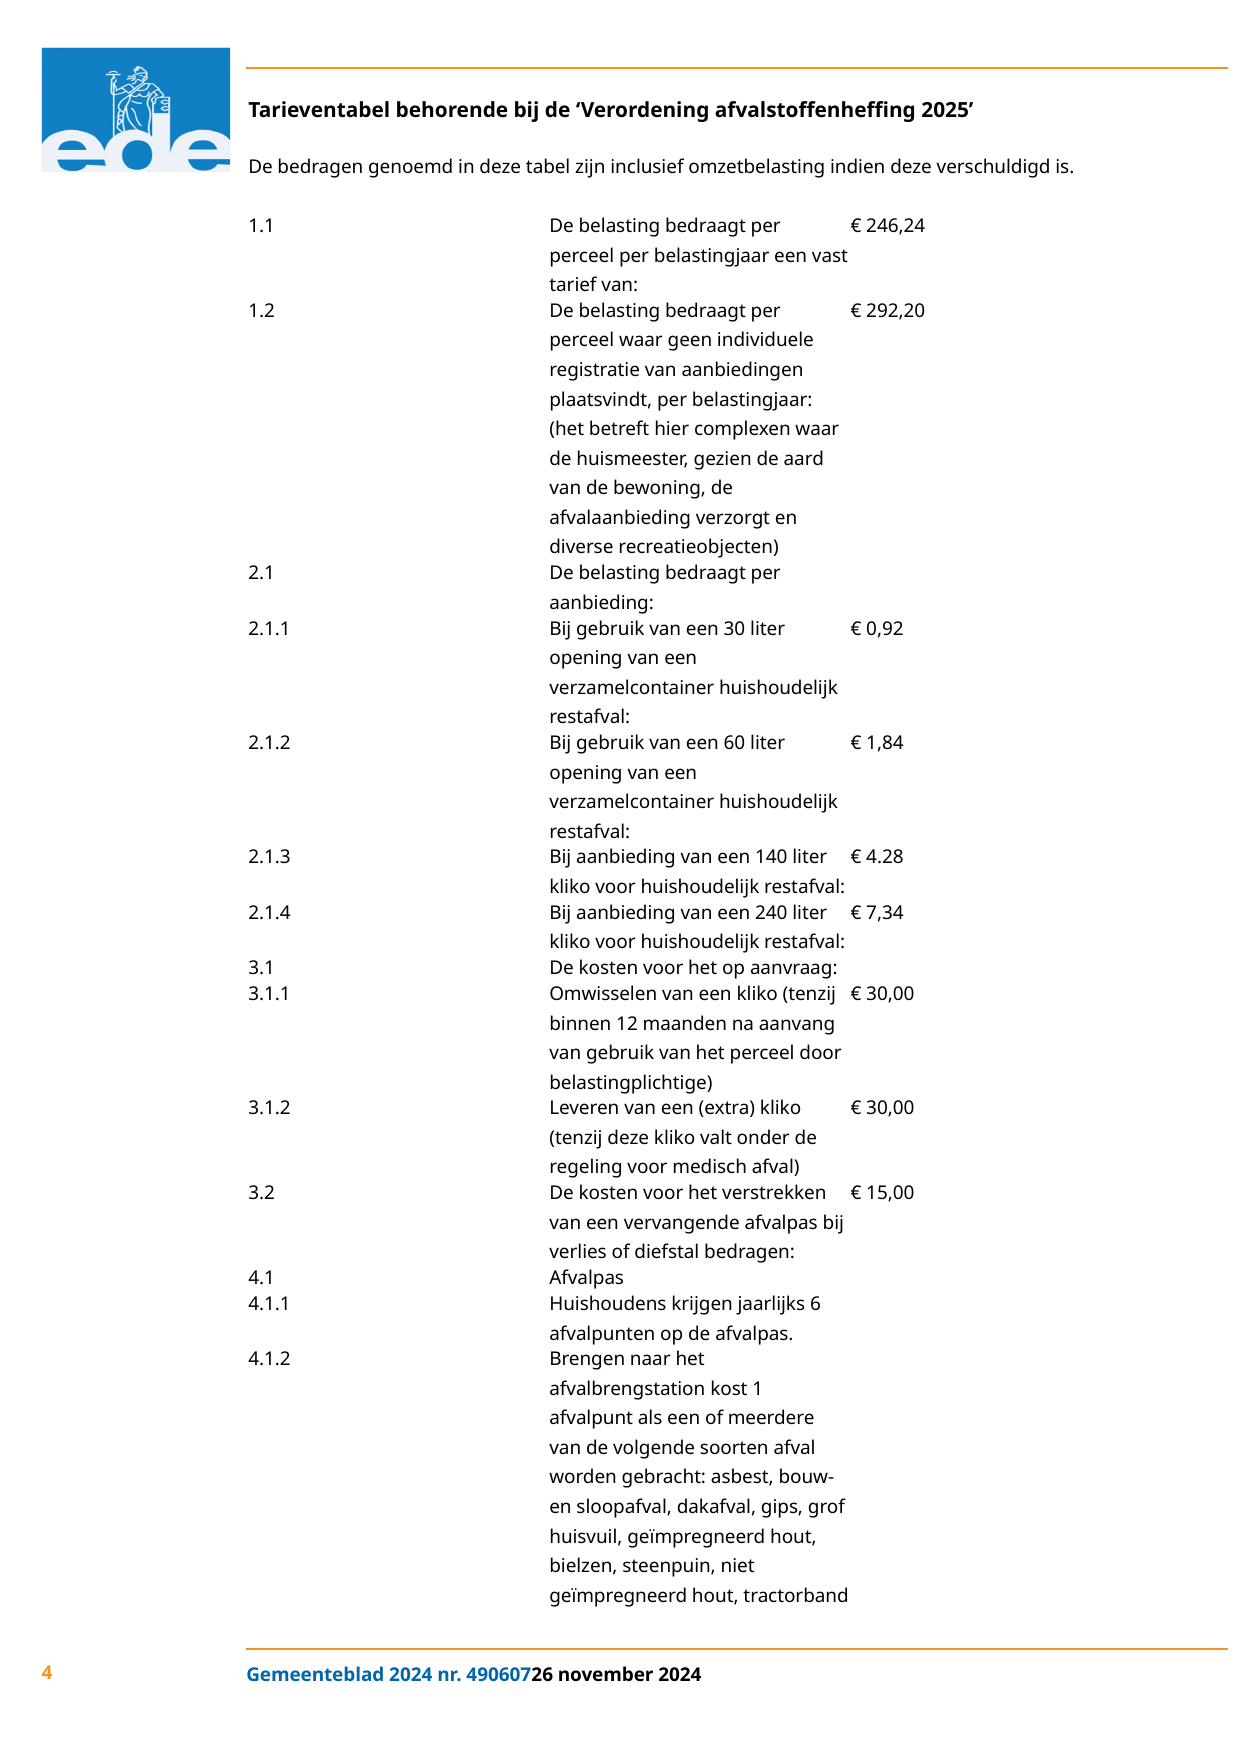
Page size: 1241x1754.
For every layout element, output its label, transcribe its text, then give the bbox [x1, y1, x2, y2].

picture [41, 47, 231, 172]
table_cell [850, 1290, 1152, 1345]
table_cell 2.1 [248, 560, 549, 615]
table_cell Brengen naar het afvalbrengstation kost 1 afvalpunt als een of meerdere van de volgende soorten afval worden gebracht: asbest, bouw- en sloopafval, dakafval, gips, grof huisvuil, geïmpregneerd hout, bielzen, steenpuin, niet geïmpregneerd hout, tractorband [549, 1345, 850, 1608]
table_cell [850, 1345, 1152, 1608]
table_cell € 0,92 [850, 615, 1152, 729]
table_cell De belasting bedraagt per aanbieding: [549, 560, 850, 615]
table_cell 2.1.4 [248, 899, 549, 954]
table_cell 1.2 [248, 297, 549, 559]
table_cell De belasting bedraagt per perceel waar geen individuele registratie van aanbiedingen plaatsvindt, per belastingjaar: (het betreft hier complexen waar de huismeester, gezien de aard van de bewoning, de afvalaanbieding verzorgt en diverse recreatieobjecten) [549, 297, 850, 559]
table_cell [850, 954, 1152, 980]
text Tarieventabel behorende bij de ‘Verordening afvalstoffenheffing 2025’ [248, 95, 1152, 123]
table_cell € 7,34 [850, 899, 1152, 954]
table_cell [850, 560, 1152, 615]
table_header 1.1 [248, 212, 549, 297]
table_cell [850, 1264, 1152, 1290]
table_cell 4.1.2 [248, 1345, 549, 1608]
table_cell € 15,00 [850, 1180, 1152, 1264]
table_cell De kosten voor het op aanvraag: [549, 954, 850, 980]
table_header € 246,24 [850, 212, 1152, 297]
table_cell Huishoudens krijgen jaarlijks 6 afvalpunten op de afvalpas. [549, 1290, 850, 1345]
table_cell Bij gebruik van een 60 liter opening van een verzamelcontainer huishoudelijk restafval: [549, 729, 850, 844]
table_cell 2.1.3 [248, 844, 549, 899]
table_cell € 1,84 [850, 729, 1152, 844]
table_cell Leveren van een (extra) kliko (tenzij deze kliko valt onder de regeling voor medisch afval) [549, 1095, 850, 1179]
table_cell Bij aanbieding van een 140 liter kliko voor huishoudelijk restafval: [549, 844, 850, 899]
table_header De belasting bedraagt per perceel per belastingjaar een vast tarief van: [549, 212, 850, 297]
table_cell Omwisselen van een kliko (tenzij binnen 12 maanden na aanvang van gebruik van het perceel door belastingplichtige) [549, 980, 850, 1094]
table_cell Bij aanbieding van een 240 liter kliko voor huishoudelijk restafval: [549, 899, 850, 954]
table_cell € 30,00 [850, 980, 1152, 1094]
table_cell De kosten voor het verstrekken van een vervangende afvalpas bij verlies of diefstal bedragen: [549, 1180, 850, 1264]
table_cell Afvalpas [549, 1264, 850, 1290]
table_cell 3.2 [248, 1180, 549, 1264]
table_cell € 4.28 [850, 844, 1152, 899]
table_cell Bij gebruik van een 30 liter opening van een verzamelcontainer huishoudelijk restafval: [549, 615, 850, 729]
table_cell 3.1 [248, 954, 549, 980]
text De bedragen genoemd in deze tabel zijn inclusief omzetbelasting indien deze verschuldigd is. [248, 153, 1152, 179]
table_cell 4.1.1 [248, 1290, 549, 1345]
table_cell 3.1.1 [248, 980, 549, 1094]
table_cell 2.1.1 [248, 615, 549, 729]
table_cell € 30,00 [850, 1095, 1152, 1179]
table_cell € 292,20 [850, 297, 1152, 559]
table_cell 3.1.2 [248, 1095, 549, 1179]
table_cell 4.1 [248, 1264, 549, 1290]
table_cell 2.1.2 [248, 729, 549, 844]
